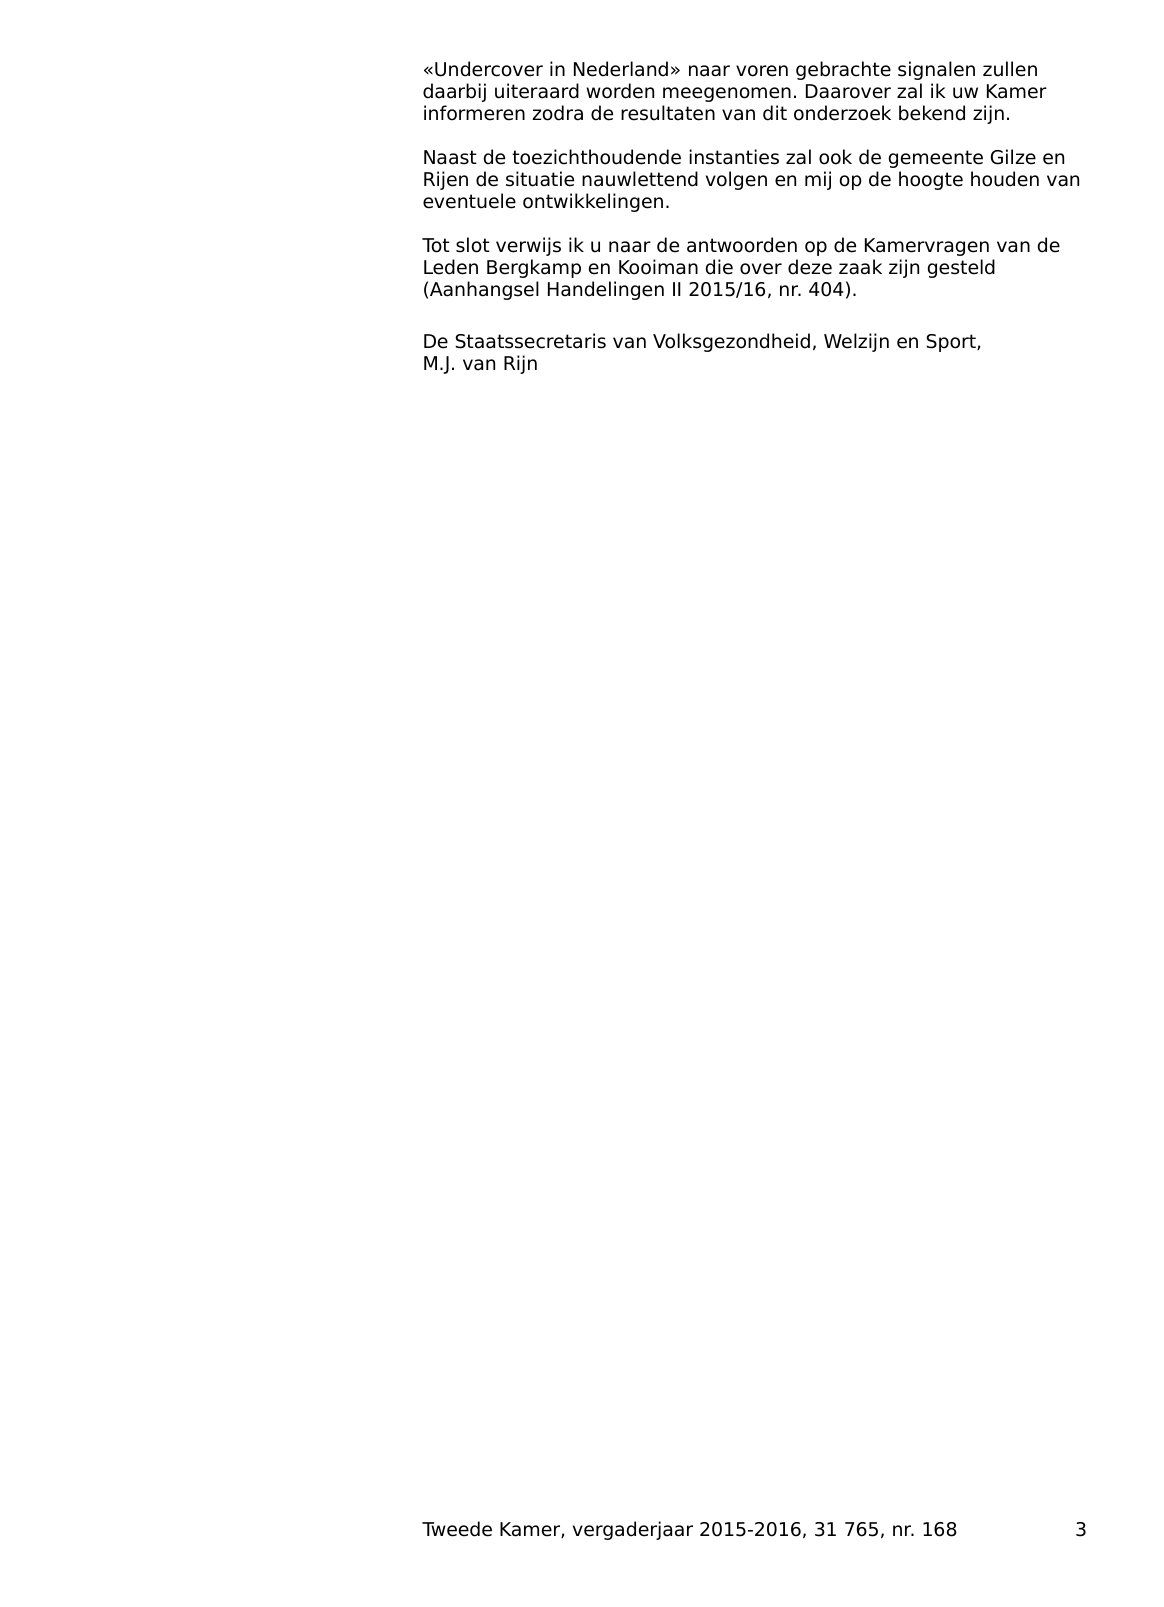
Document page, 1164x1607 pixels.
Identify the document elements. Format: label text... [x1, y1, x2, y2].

text Tot slot verwijs ik u naar de antwoorden op de Kamervragen van de Leden Bergkamp en Kooiman die over deze zaak zijn gesteld (Aanhangsel Handelingen II 2015/16, nr. 404). [422, 235, 1087, 301]
text De Staatssecretaris van Volksgezondheid, Welzijn en Sport, M.J. van Rijn [422, 331, 1087, 375]
text «Undercover in Nederland» naar voren gebrachte signalen zullen daarbij uiteraard worden meegenomen. Daarover zal ik uw Kamer informeren zodra de resultaten van dit onderzoek bekend zijn. [422, 59, 1087, 125]
text Naast de toezichthoudende instanties zal ook de gemeente Gilze en Rijen de situatie nauwlettend volgen en mij op de hoogte houden van eventuele ontwikkelingen. [422, 147, 1087, 213]
